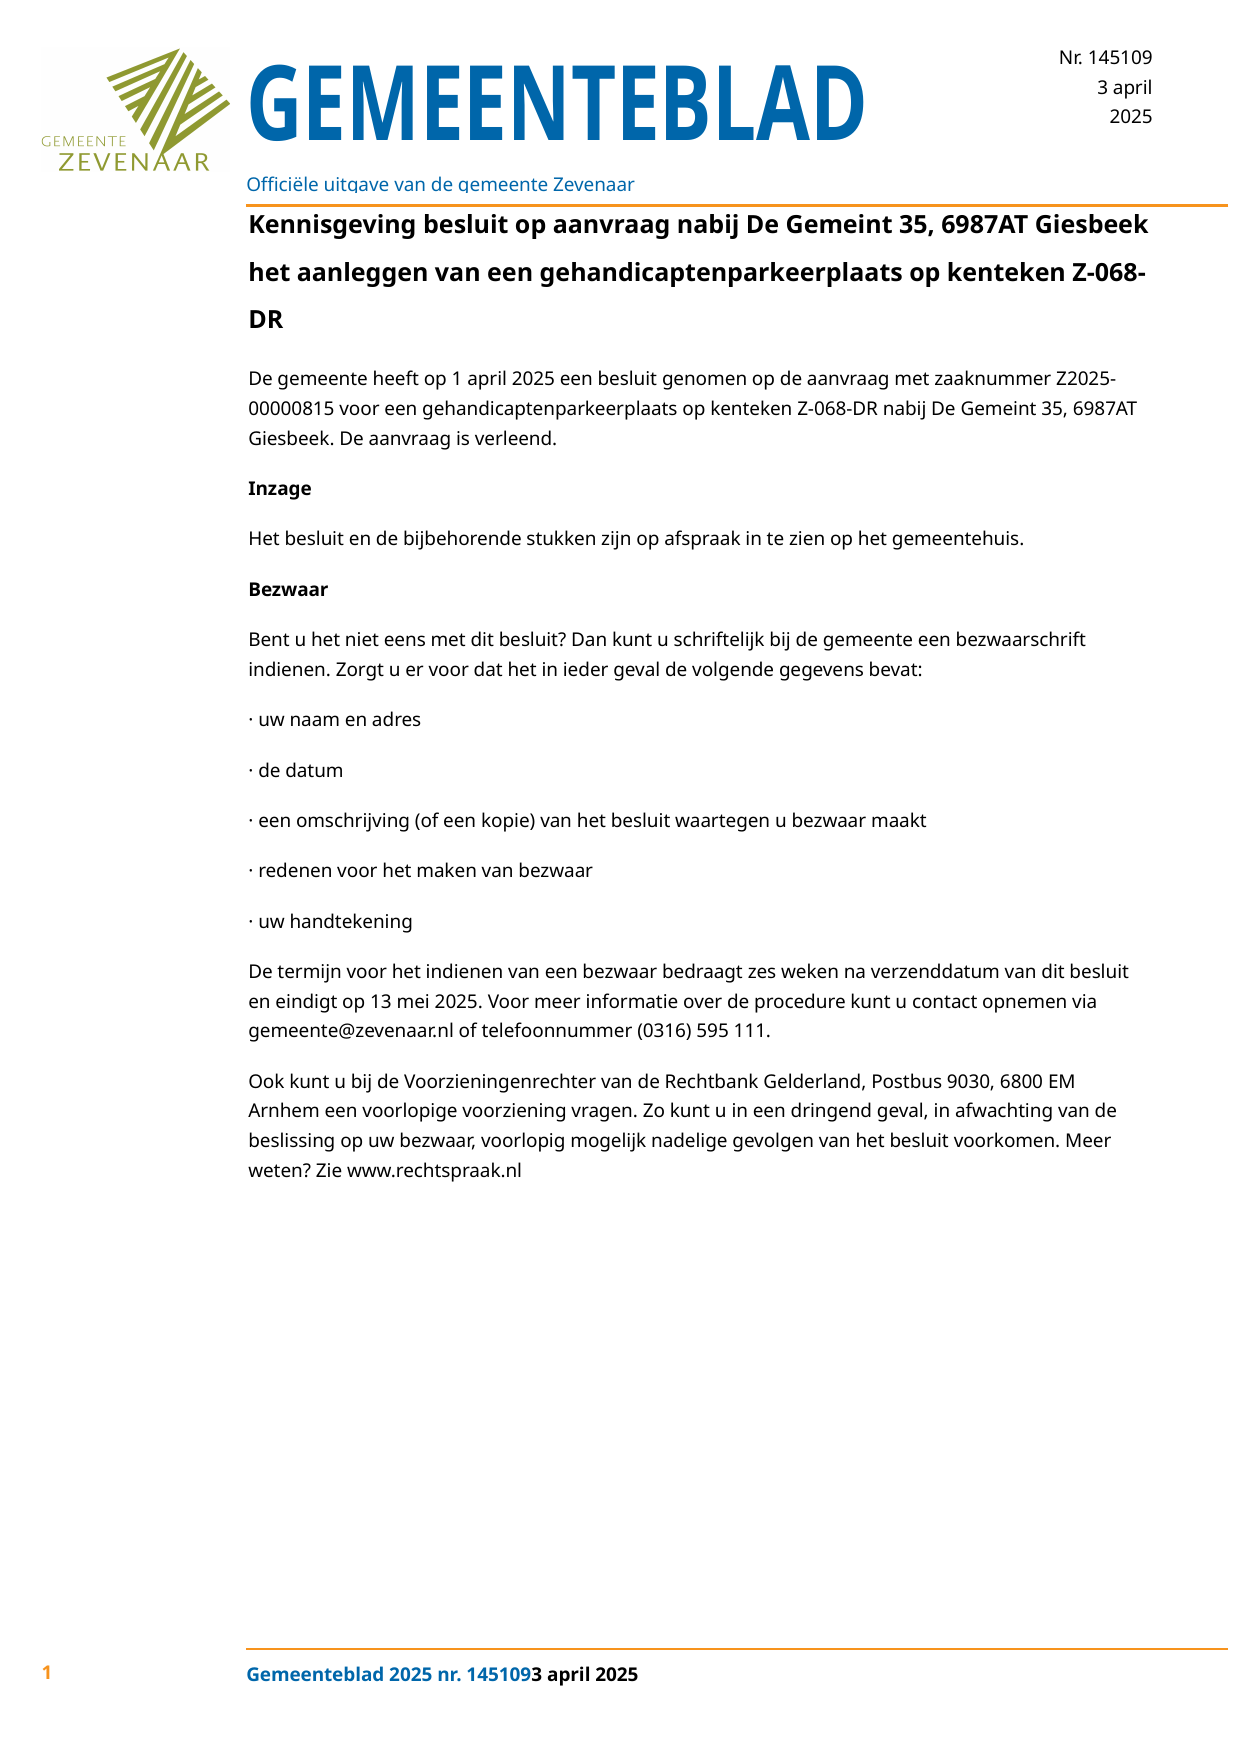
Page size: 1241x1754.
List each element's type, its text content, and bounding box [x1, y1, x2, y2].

text De gemeente heeft op 1 april 2025 een besluit genomen op de aanvraag met zaaknummer Z2025-00000815 voor een gehandicaptenparkeerplaats op kenteken Z-068-DR nabij De Gemeint 35, 6987AT Giesbeek. De aanvraag is verleend. [248, 366, 1152, 450]
picture [41, 47, 231, 172]
text Inzage [248, 475, 1152, 501]
text Bent u het niet eens met dit besluit? Dan kunt u schriftelijk bij de gemeente een bezwaarschrift indienen. Zorgt u er voor dat het in ieder geval de volgende gegevens bevat: [248, 626, 1152, 682]
text Kennisgeving besluit op aanvraag nabij De Gemeint 35, 6987AT Giesbeek het aanleggen van een gehandicaptenparkeerplaats op kenteken Z-068-DR [248, 207, 1152, 336]
text De termijn voor het indienen van een bezwaar bedraagt zes weken na verzenddatum van dit besluit en eindigt op 13 mei 2025. Voor meer informatie over de procedure kunt u contact opnemen via gemeente@zevenaar.nl of telefoonnummer (0316) 595 111. [248, 958, 1152, 1043]
text · uw handtekening [248, 908, 1152, 934]
text · uw naam en adres [248, 706, 1152, 732]
text Het besluit en de bijbehorende stukken zijn op afspraak in te zien op het gemeentehuis. [248, 526, 1152, 551]
text Bezwaar [248, 576, 1152, 602]
text · een omschrijving (of een kopie) van het besluit waartegen u bezwaar maakt [248, 807, 1152, 833]
text Ook kunt u bij de Voorzieningenrechter van de Rechtbank Gelderland, Postbus 9030, 6800 EM Arnhem een voorlopige voorziening vragen. Zo kunt u in een dringend geval, in afwachting van de beslissing op uw bezwaar, voorlopig mogelijk nadelige gevolgen van het besluit voorkomen. Meer weten? Zie www.rechtspraak.nl [248, 1068, 1152, 1182]
text · redenen voor het maken van bezwaar [248, 858, 1152, 883]
text · de datum [248, 757, 1152, 782]
